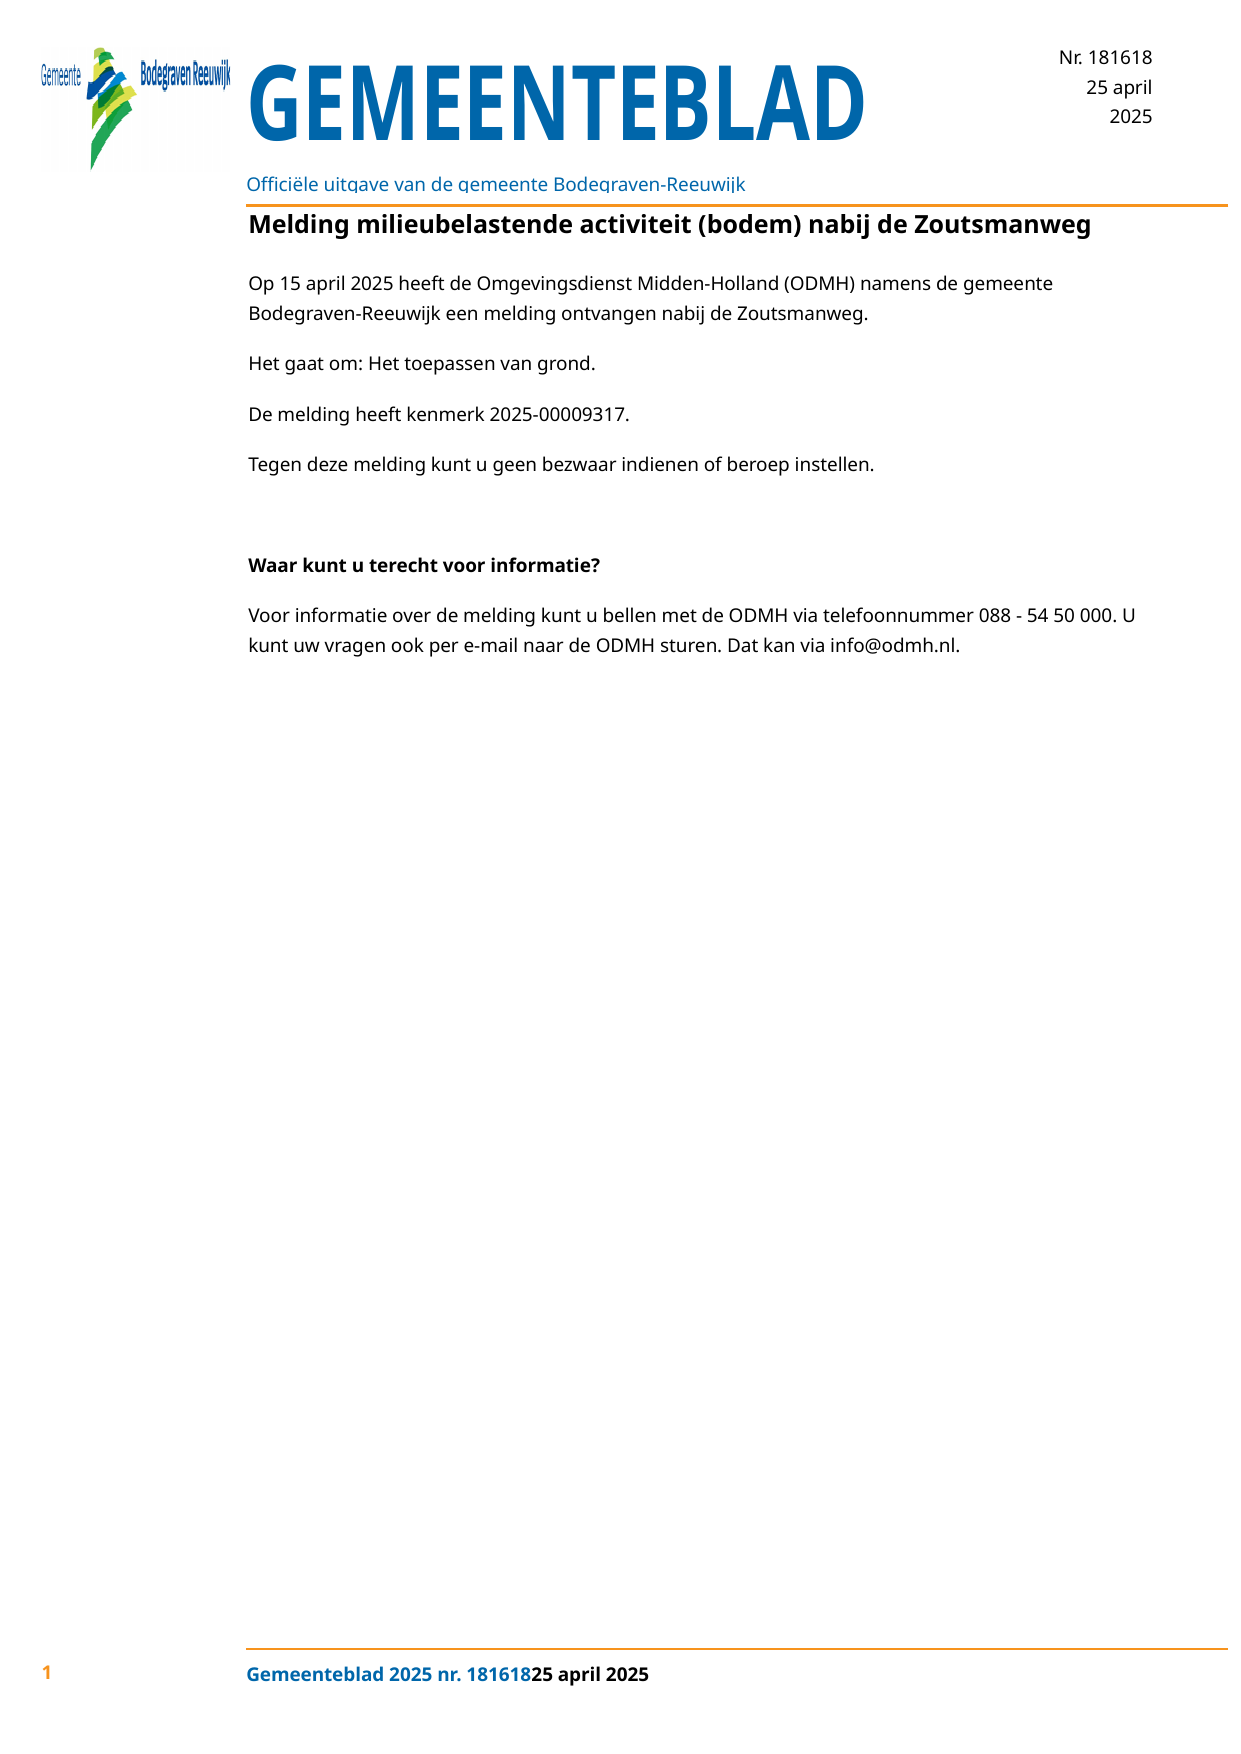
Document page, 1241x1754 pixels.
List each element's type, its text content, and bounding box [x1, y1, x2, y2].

picture [41, 47, 231, 172]
text Op 15 april 2025 heeft de Omgevingsdienst Midden-Holland (ODMH) namens de gemeente Bodegraven-Reeuwijk een melding ontvangen nabij de Zoutsmanweg. [248, 270, 1152, 326]
text Het gaat om: Het toepassen van grond. [248, 350, 1152, 376]
text De melding heeft kenmerk 2025-00009317. [248, 401, 1152, 426]
text Waar kunt u terecht voor informatie? [248, 552, 1152, 578]
text Tegen deze melding kunt u geen bezwaar indienen of beroep instellen. [248, 451, 1152, 477]
text Melding milieubelastende activiteit (bodem) nabij de Zoutsmanweg [248, 207, 1152, 241]
text Voor informatie over de melding kunt u bellen met de ODMH via telefoonnummer 088 - 54 50 000. U kunt uw vragen ook per e-mail naar de ODMH sturen. Dat kan via info@odmh.nl. [248, 602, 1152, 658]
